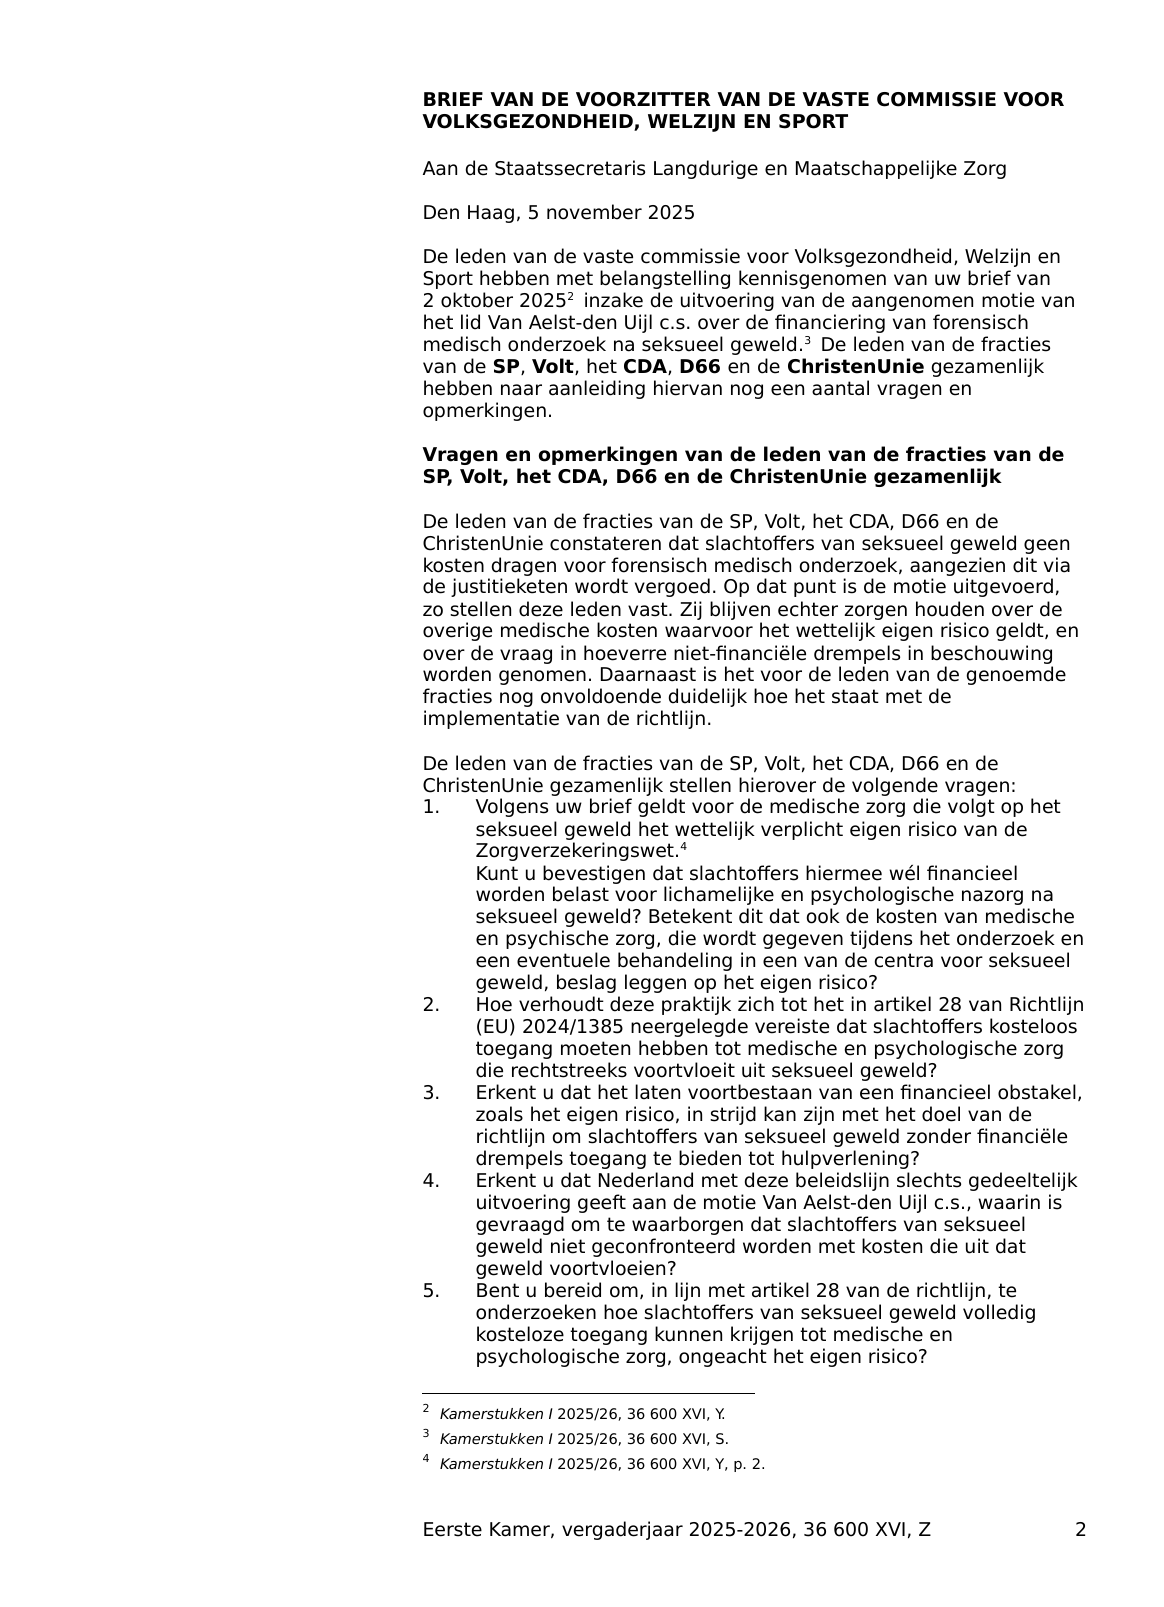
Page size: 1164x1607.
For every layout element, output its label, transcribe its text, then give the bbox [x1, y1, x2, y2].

text Kamerstukken I 2025/26, 36 600 XVI, S. [422, 1427, 1087, 1449]
text De leden van de fracties van de SP, Volt, het CDA, D66 en de ChristenUnie gezamenlijk stellen hierover de volgende vragen: [422, 752, 1087, 796]
subtitle BRIEF VAN DE VOORZITTER VAN DE VASTE COMMISSIE VOOR VOLKSGEZONDHEID, WELZIJN EN SPORT [422, 89, 1087, 133]
text Aan de Staatssecretaris Langdurige en Maatschappelijke Zorg [422, 158, 1087, 180]
text Kamerstukken I 2025/26, 36 600 XVI, Y. [422, 1402, 1087, 1424]
text 5. Bent u bereid om, in lijn met artikel 28 van de richtlijn, te onderzoeken hoe slachtoffers van seksueel geweld volledig kosteloze toegang kunnen krijgen tot medische en psychologische zorg, ongeacht het eigen risico? [422, 1280, 1087, 1368]
text De leden van de vaste commissie voor Volksgezondheid, Welzijn en Sport hebben met belangstelling kennisgenomen van uw brief van 2 oktober 2025 inzake de uitvoering van de aangenomen motie van het lid Van Aelst-den Uijl c.s. over de financiering van forensisch medisch onderzoek na seksueel geweld. De leden van de fracties van de SP, Volt, het CDA, D66 en de ChristenUnie gezamenlijk hebben naar aanleiding hiervan nog een aantal vragen en opmerkingen. [422, 246, 1087, 422]
text 4. Erkent u dat Nederland met deze beleidslijn slechts gedeeltelijk uitvoering geeft aan de motie Van Aelst-den Uijl c.s., waarin is gevraagd om te waarborgen dat slachtoffers van seksueel geweld niet geconfronteerd worden met kosten die uit dat geweld voortvloeien? [422, 1170, 1087, 1280]
text Kunt u bevestigen dat slachtoffers hiermee wél financieel worden belast voor lichamelijke en psychologische nazorg na seksueel geweld? Betekent dit dat ook de kosten van medische en psychische zorg, die wordt gegeven tijdens het onderzoek en een eventuele behandeling in een van de centra voor seksueel geweld, beslag leggen op het eigen risico? [475, 862, 1087, 994]
subtitle Vragen en opmerkingen van de leden van de fracties van de SP, Volt, het CDA, D66 en de ChristenUnie gezamenlijk [422, 444, 1087, 488]
text 2. Hoe verhoudt deze praktijk zich tot het in artikel 28 van Richtlijn (EU) 2024/1385 neergelegde vereiste dat slachtoffers kosteloos toegang moeten hebben tot medische en psychologische zorg die rechtstreeks voortvloeit uit seksueel geweld? [422, 994, 1087, 1082]
text Den Haag, 5 november 2025 [422, 202, 1087, 224]
text 3. Erkent u dat het laten voortbestaan van een financieel obstakel, zoals het eigen risico, in strijd kan zijn met het doel van de richtlijn om slachtoffers van seksueel geweld zonder financiële drempels toegang te bieden tot hulpverlening? [422, 1082, 1087, 1170]
text 1. Volgens uw brief geldt voor de medische zorg die volgt op het seksueel geweld het wettelijk verplicht eigen risico van de Zorgverzekeringswet. [422, 796, 1087, 862]
text Kamerstukken I 2025/26, 36 600 XVI, Y, p. 2. [422, 1452, 1087, 1474]
text De leden van de fracties van de SP, Volt, het CDA, D66 en de ChristenUnie constateren dat slachtoffers van seksueel geweld geen kosten dragen voor forensisch medisch onderzoek, aangezien dit via de justitieketen wordt vergoed. Op dat punt is de motie uitgevoerd, zo stellen deze leden vast. Zij blijven echter zorgen houden over de overige medische kosten waarvoor het wettelijk eigen risico geldt, en over de vraag in hoeverre niet-financiële drempels in beschouwing worden genomen. Daarnaast is het voor de leden van de genoemde fracties nog onvoldoende duidelijk hoe het staat met de implementatie van de richtlijn. [422, 511, 1087, 730]
